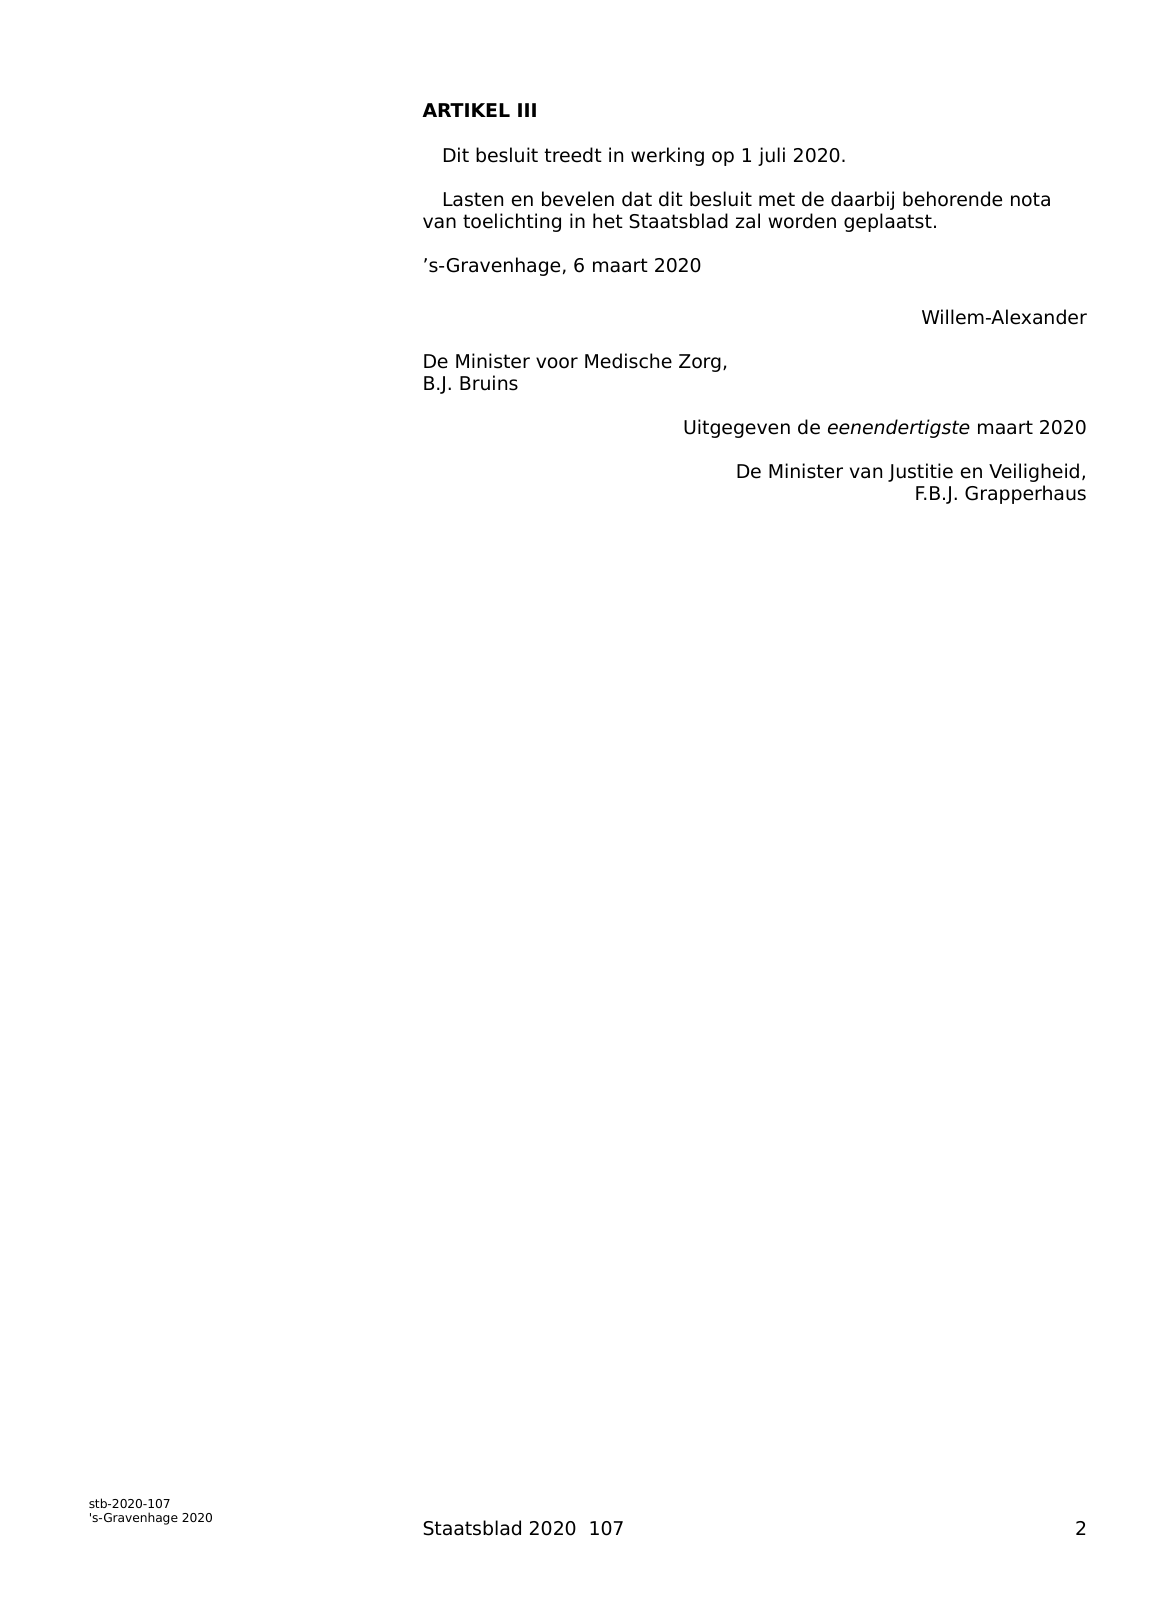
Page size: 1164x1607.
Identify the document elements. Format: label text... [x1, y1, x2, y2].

text 's-Gravenhage 2020 [88, 1511, 323, 1525]
text Lasten en bevelen dat dit besluit met de daarbij behorende nota van toelichting in het Staatsblad zal worden geplaatst. [422, 189, 1087, 233]
text Uitgegeven de eenendertigste maart 2020 [422, 417, 1087, 439]
text De Minister van Justitie en Veiligheid, F.B.J. Grapperhaus [422, 461, 1087, 505]
text Willem-Alexander [422, 307, 1087, 329]
subtitle ARTIKEL III [422, 100, 1087, 122]
text De Minister voor Medische Zorg, B.J. Bruins [422, 351, 1087, 395]
text ’s-Gravenhage, 6 maart 2020 [422, 255, 1087, 277]
text stb-2020-107 [88, 1497, 323, 1511]
text Dit besluit treedt in werking op 1 juli 2020. [422, 144, 1087, 167]
